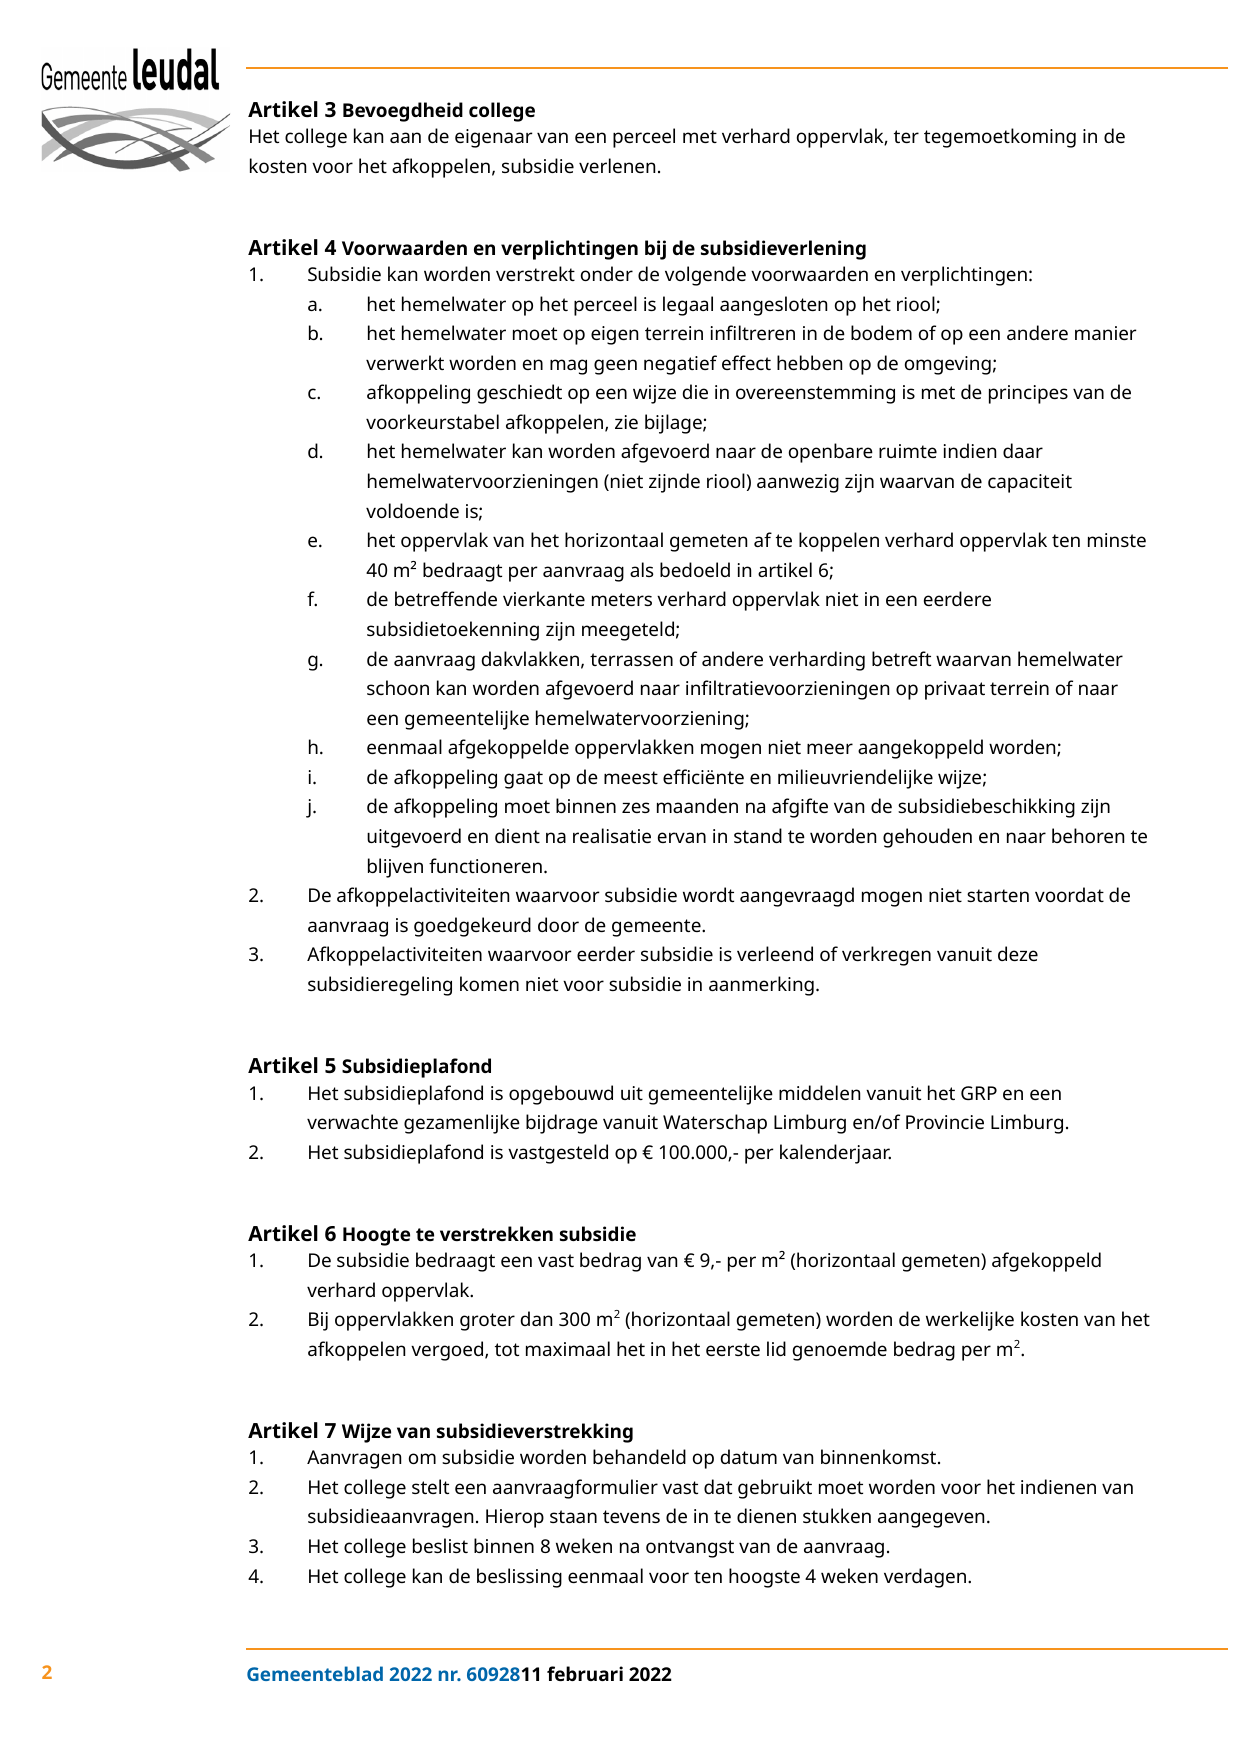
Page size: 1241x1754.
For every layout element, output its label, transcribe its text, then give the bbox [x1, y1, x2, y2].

text Artikel 7 Wijze van subsidieverstrekking [248, 1416, 1152, 1444]
list Het college beslist binnen 8 weken na ontvangst van de aanvraag. [248, 1533, 1152, 1559]
list Afkoppelactiviteiten waarvoor eerder subsidie is verleend of verkregen vanuit deze subsidieregeling komen niet voor subsidie in aanmerking. [248, 942, 1152, 997]
picture [41, 47, 231, 172]
list de betreffende vierkante meters verhard oppervlak niet in een eerdere subsidietoekenning zijn meegeteld; [307, 587, 1152, 642]
text Artikel 3 Bevoegdheid college [248, 95, 1152, 123]
list Het college kan de beslissing eenmaal voor ten hoogste 4 weken verdagen. [248, 1563, 1152, 1588]
list afkoppeling geschiedt op een wijze die in overeenstemming is met de principes van de voorkeurstabel afkoppelen, zie bijlage; [307, 379, 1152, 435]
list Bij oppervlakken groter dan 300 m2 (horizontaal gemeten) worden de werkelijke kosten van het afkoppelen vergoed, tot maximaal het in het eerste lid genoemde bedrag per m2. [248, 1306, 1152, 1362]
list de afkoppeling gaat op de meest efficiënte en milieuvriendelijke wijze; [307, 764, 1152, 790]
list het hemelwater kan worden afgevoerd naar de openbare ruimte indien daar hemelwatervoorzieningen (niet zijnde riool) aanwezig zijn waarvan de capaciteit voldoende is; [307, 439, 1152, 524]
list Het subsidieplafond is opgebouwd uit gemeentelijke middelen vanuit het GRP en een verwachte gezamenlijke bijdrage vanuit Waterschap Limburg en/of Provincie Limburg. [248, 1080, 1152, 1135]
list De subsidie bedraagt een vast bedrag van € 9,- per m² (horizontaal gemeten) afgekoppeld verhard oppervlak. [248, 1247, 1152, 1303]
text Artikel 6 Hoogte te verstrekken subsidie [248, 1219, 1152, 1247]
list Het subsidieplafond is vastgesteld op € 100.000,- per kalenderjaar. [248, 1139, 1152, 1164]
list het hemelwater moet op eigen terrein infiltreren in de bodem of op een andere manier verwerkt worden en mag geen negatief effect hebben op de omgeving; [307, 320, 1152, 376]
list Subsidie kan worden verstrekt onder de volgende voorwaarden en verplichtingen: [248, 261, 1152, 287]
list het oppervlak van het horizontaal gemeten af te koppelen verhard oppervlak ten minste 40 m² bedraagt per aanvraag als bedoeld in artikel 6; [307, 527, 1152, 583]
text Artikel 5 Subsidieplafond [248, 1051, 1152, 1080]
list Het college stelt een aanvraagformulier vast dat gebruikt moet worden voor het indienen van subsidieaanvragen. Hierop staan tevens de in te dienen stukken aangegeven. [248, 1474, 1152, 1529]
list het hemelwater op het perceel is legaal aangesloten op het riool; [307, 291, 1152, 317]
list eenmaal afgekoppelde oppervlakken mogen niet meer aangekoppeld worden; [307, 734, 1152, 760]
text Artikel 4 Voorwaarden en verplichtingen bij de subsidieverlening [248, 233, 1152, 261]
text Het college kan aan de eigenaar van een perceel met verhard oppervlak, ter tegemoetkoming in de kosten voor het afkoppelen, subsidie verlenen. [248, 123, 1152, 178]
list de afkoppeling moet binnen zes maanden na afgifte van de subsidiebeschikking zijn uitgevoerd en dient na realisatie ervan in stand te worden gehouden en naar behoren te blijven functioneren. [307, 794, 1152, 879]
list Aanvragen om subsidie worden behandeld op datum van binnenkomst. [248, 1444, 1152, 1470]
list De afkoppelactiviteiten waarvoor subsidie wordt aangevraagd mogen niet starten voordat de aanvraag is goedgekeurd door de gemeente. [248, 882, 1152, 938]
list de aanvraag dakvlakken, terrassen of andere verharding betreft waarvan hemelwater schoon kan worden afgevoerd naar infiltratievoorzieningen op privaat terrein of naar een gemeentelijke hemelwatervoorziening; [307, 646, 1152, 731]
